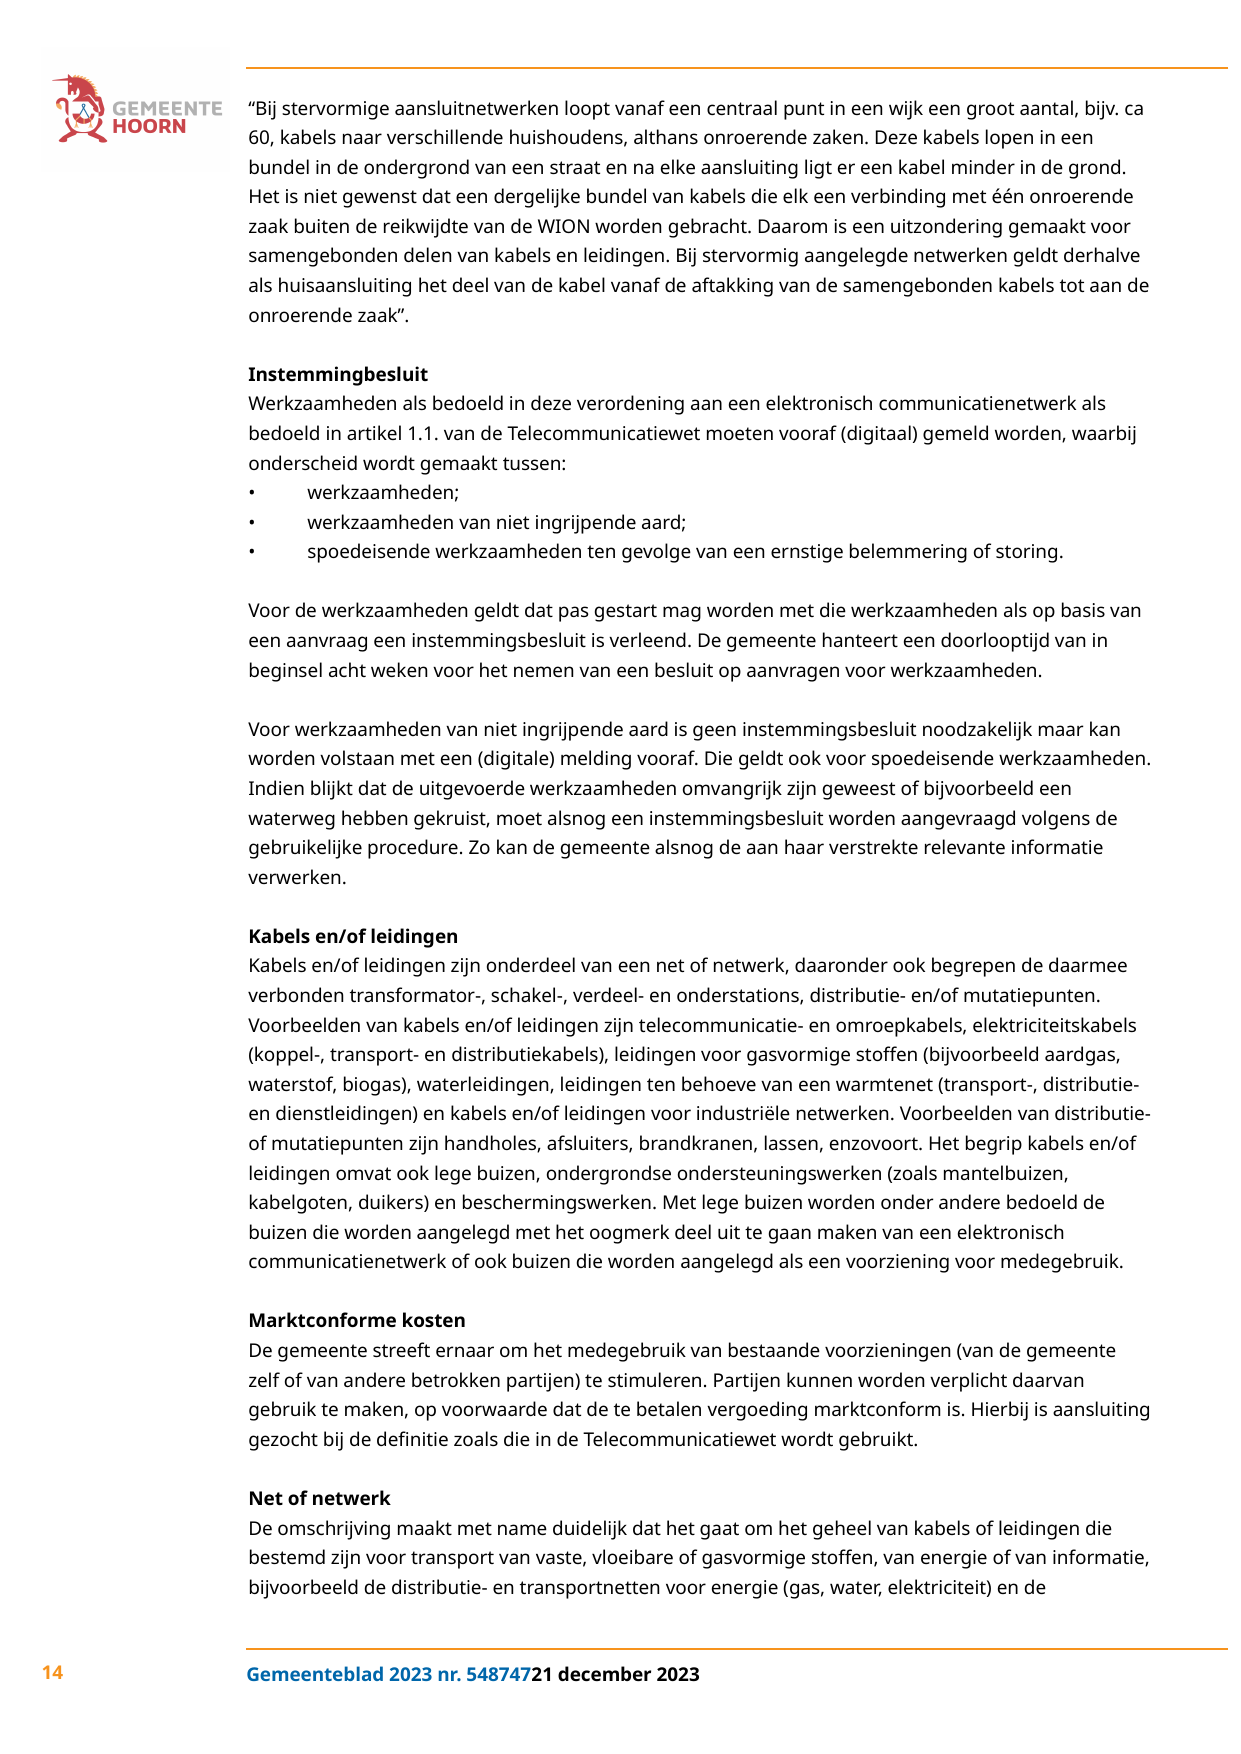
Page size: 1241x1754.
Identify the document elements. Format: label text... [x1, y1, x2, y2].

picture [41, 47, 231, 172]
text Marktconforme kosten [248, 1308, 1152, 1333]
list werkzaamheden van niet ingrijpende aard; [248, 509, 1152, 535]
text Kabels en/of leidingen zijn onderdeel van een net of netwerk, daaronder ook begrepen de daarmee verbonden transformator-, schakel-, verdeel- en onderstations, distributie- en/of mutatiepunten. Voorbeelden van kabels en/of leidingen zijn telecommunicatie- en omroepkabels, elektriciteitskabels (koppel-, transport- en distributiekabels), leidingen voor gasvormige stoffen (bijvoorbeeld aardgas, waterstof, biogas), waterleidingen, leidingen ten behoeve van een warmtenet (transport-, distributie- en dienstleidingen) en kabels en/of leidingen voor industriële netwerken. Voorbeelden van distributie- of mutatiepunten zijn handholes, afsluiters, brandkranen, lassen, enzovoort. Het begrip kabels en/of leidingen omvat ook lege buizen, ondergrondse ondersteuningswerken (zoals mantelbuizen, kabelgoten, duikers) en beschermingswerken. Met lege buizen worden onder andere bedoeld de buizen die worden aangelegd met het oogmerk deel uit te gaan maken van een elektronisch communicatienetwerk of ook buizen die worden aangelegd als een voorziening voor medegebruik. [248, 953, 1152, 1274]
text “Bij stervormige aansluitnetwerken loopt vanaf een centraal punt in een wijk een groot aantal, bijv. ca 60, kabels naar verschillende huishoudens, althans onroerende zaken. Deze kabels lopen in een bundel in de ondergrond van een straat en na elke aansluiting ligt er een kabel minder in de grond. Het is niet gewenst dat een dergelijke bundel van kabels die elk een verbinding met één onroerende zaak buiten de reikwijdte van de WION worden gebracht. Daarom is een uitzondering gemaakt voor samengebonden delen van kabels en leidingen. Bij stervormig aangelegde netwerken geldt derhalve als huisaansluiting het deel van de kabel vanaf de aftakking van de samengebonden kabels tot aan de onroerende zaak”. [248, 95, 1152, 328]
text Instemmingbesluit [248, 361, 1152, 387]
text De gemeente streeft ernaar om het medegebruik van bestaande voorzieningen (van de gemeente zelf of van andere betrokken partijen) te stimuleren. Partijen kunnen worden verplicht daarvan gebruik te maken, op voorwaarde dat de te betalen vergoeding marktconform is. Hierbij is aansluiting gezocht bij de definitie zoals die in de Telecommunicatiewet wordt gebruikt. [248, 1337, 1152, 1452]
list werkzaamheden; [248, 479, 1152, 505]
text Net of netwerk [248, 1485, 1152, 1511]
text Voor de werkzaamheden geldt dat pas gestart mag worden met die werkzaamheden als op basis van een aanvraag een instemmingsbesluit is verleend. De gemeente hanteert een doorlooptijd van in beginsel acht weken voor het nemen van een besluit op aanvragen voor werkzaamheden. [248, 598, 1152, 683]
text De omschrijving maakt met name duidelijk dat het gaat om het geheel van kabels of leidingen die bestemd zijn voor transport van vaste, vloeibare of gasvormige stoffen, van energie of van informatie, bijvoorbeeld de distributie- en transportnetten voor energie (gas, water, elektriciteit) en de [248, 1515, 1152, 1600]
list spoedeisende werkzaamheden ten gevolge van een ernstige belemmering of storing. [248, 538, 1152, 564]
text Kabels en/of leidingen [248, 923, 1152, 949]
text Voor werkzaamheden van niet ingrijpende aard is geen instemmingsbesluit noodzakelijk maar kan worden volstaan met een (digitale) melding vooraf. Die geldt ook voor spoedeisende werkzaamheden. Indien blijkt dat de uitgevoerde werkzaamheden omvangrijk zijn geweest of bijvoorbeeld een waterweg hebben gekruist, moet alsnog een instemmingsbesluit worden aangevraagd volgens de gebruikelijke procedure. Zo kan de gemeente alsnog de aan haar verstrekte relevante informatie verwerken. [248, 716, 1152, 890]
text Werkzaamheden als bedoeld in deze verordening aan een elektronisch communicatienetwerk als bedoeld in artikel 1.1. van de Telecommunicatiewet moeten vooraf (digitaal) gemeld worden, waarbij onderscheid wordt gemaakt tussen: [248, 391, 1152, 476]
